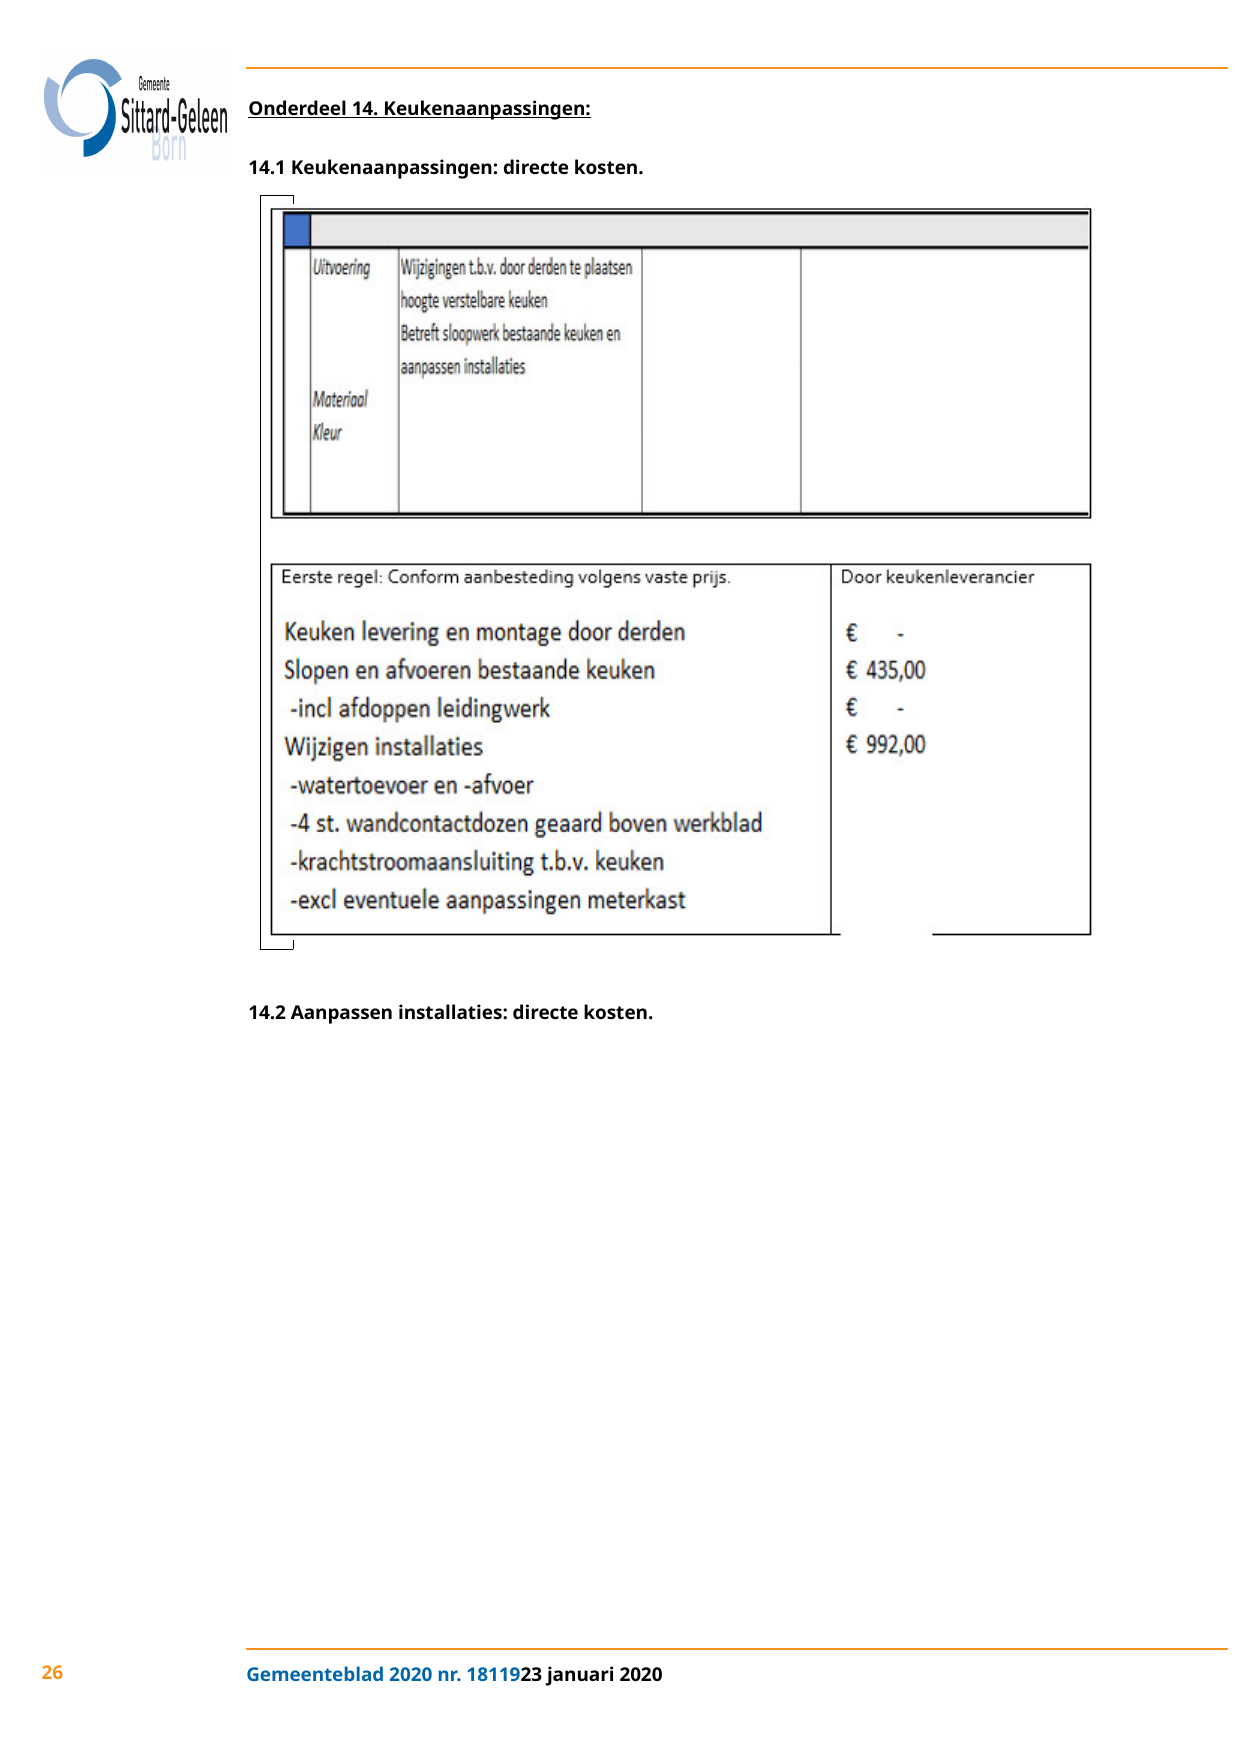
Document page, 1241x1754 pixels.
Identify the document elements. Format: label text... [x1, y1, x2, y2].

text 14.2 Aanpassen installaties: directe kosten. [248, 999, 1152, 1025]
picture [268, 204, 1096, 940]
text 14.1 Keukenaanpassingen: directe kosten. [248, 154, 1152, 180]
picture [41, 47, 231, 172]
text Onderdeel 14. Keukenaanpassingen: [248, 95, 1152, 121]
